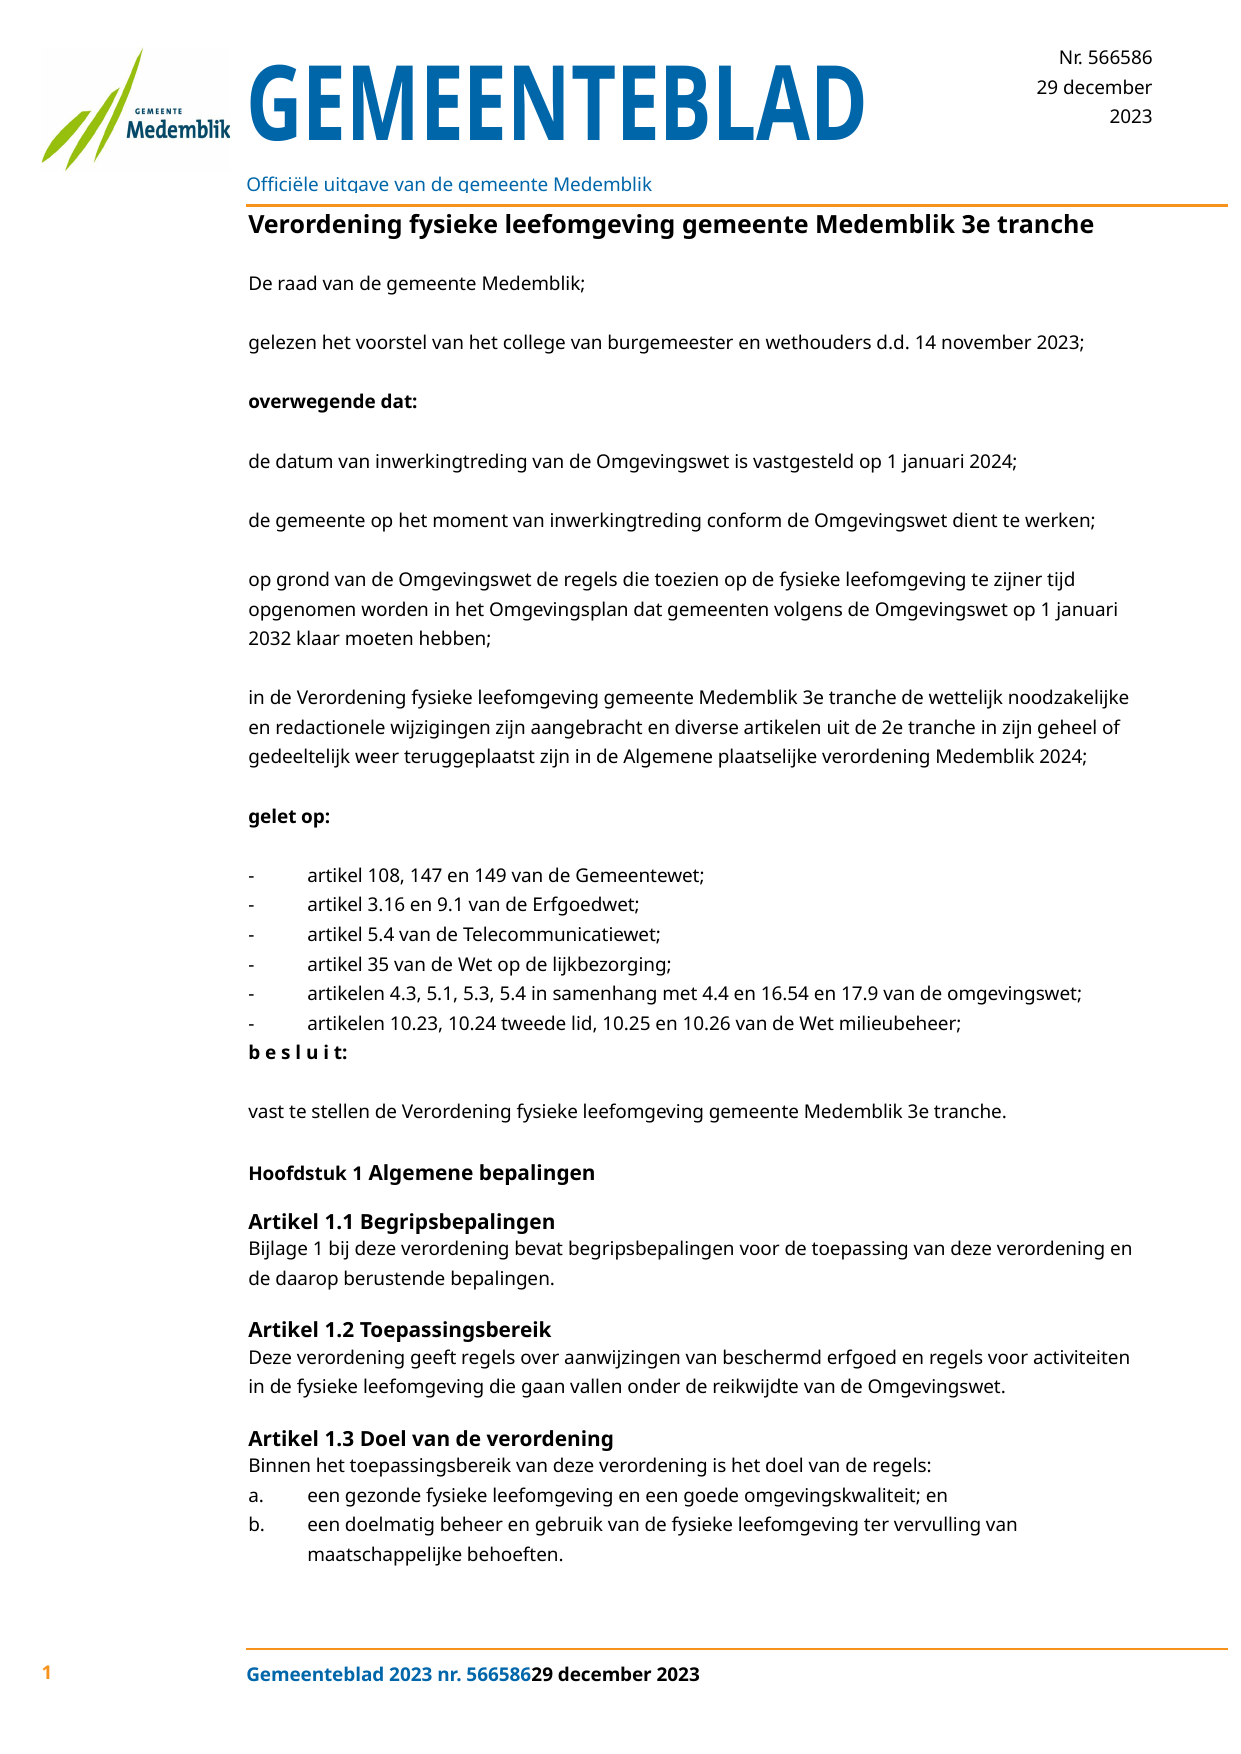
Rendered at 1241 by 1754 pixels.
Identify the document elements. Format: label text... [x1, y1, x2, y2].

list artikelen 4.3, 5.1, 5.3, 5.4 in samenhang met 4.4 en 16.54 en 17.9 van de omgevingswet; [248, 980, 1152, 1006]
list artikel 108, 147 en 149 van de Gemeentewet; [248, 862, 1152, 888]
text Binnen het toepassingsbereik van deze verordening is het doel van de regels: [248, 1452, 1152, 1478]
text overwegende dat: [248, 389, 1152, 414]
text Verordening fysieke leefomgeving gemeente Medemblik 3e tranche [248, 207, 1152, 241]
picture [41, 47, 231, 172]
text gelezen het voorstel van het college van burgemeester en wethouders d.d. 14 november 2023; [248, 329, 1152, 355]
list een gezonde fysieke leefomgeving en een goede omgevingskwaliteit; en [248, 1482, 1152, 1508]
list artikel 3.16 en 9.1 van de Erfgoedwet; [248, 892, 1152, 917]
text Artikel 1.2 Toepassingsbereik [248, 1316, 1152, 1344]
text vast te stellen de Verordening fysieke leefomgeving gemeente Medemblik 3e tranche. [248, 1099, 1152, 1124]
text Deze verordening geeft regels over aanwijzingen van beschermd erfgoed en regels voor activiteiten in de fysieke leefomgeving die gaan vallen onder de reikwijdte van de Omgevingswet. [248, 1344, 1152, 1399]
text op grond van de Omgevingswet de regels die toezien op de fysieke leefomgeving te zijner tijd opgenomen worden in het Omgevingsplan dat gemeenten volgens de Omgevingswet op 1 januari 2032 klaar moeten hebben; [248, 566, 1152, 651]
text in de Verordening fysieke leefomgeving gemeente Medemblik 3e tranche de wettelijk noodzakelijke en redactionele wijzigingen zijn aangebracht en diverse artikelen uit de 2e tranche in zijn geheel of gedeeltelijk weer teruggeplaatst zijn in de Algemene plaatselijke verordening Medemblik 2024; [248, 684, 1152, 769]
list artikel 35 van de Wet op de lijkbezorging; [248, 951, 1152, 976]
text de gemeente op het moment van inwerkingtreding conform de Omgevingswet dient te werken; [248, 507, 1152, 533]
text b e s l u i t: [248, 1039, 1152, 1065]
text gelet op: [248, 803, 1152, 828]
text Artikel 1.1 Begripsbepalingen [248, 1207, 1152, 1236]
text De raad van de gemeente Medemblik; [248, 270, 1152, 296]
list een doelmatig beheer en gebruik van de fysieke leefomgeving ter vervulling van maatschappelijke behoeften. [248, 1512, 1152, 1567]
text de datum van inwerkingtreding van de Omgevingswet is vastgesteld op 1 januari 2024; [248, 448, 1152, 473]
list artikel 5.4 van de Telecommunicatiewet; [248, 921, 1152, 947]
text Hoofdstuk 1 Algemene bepalingen [248, 1158, 1152, 1186]
list artikelen 10.23, 10.24 tweede lid, 10.25 en 10.26 van de Wet milieubeheer; [248, 1010, 1152, 1036]
text Artikel 1.3 Doel van de verordening [248, 1424, 1152, 1452]
text Bijlage 1 bij deze verordening bevat begripsbepalingen voor de toepassing van deze verordening en de daarop berustende bepalingen. [248, 1236, 1152, 1291]
